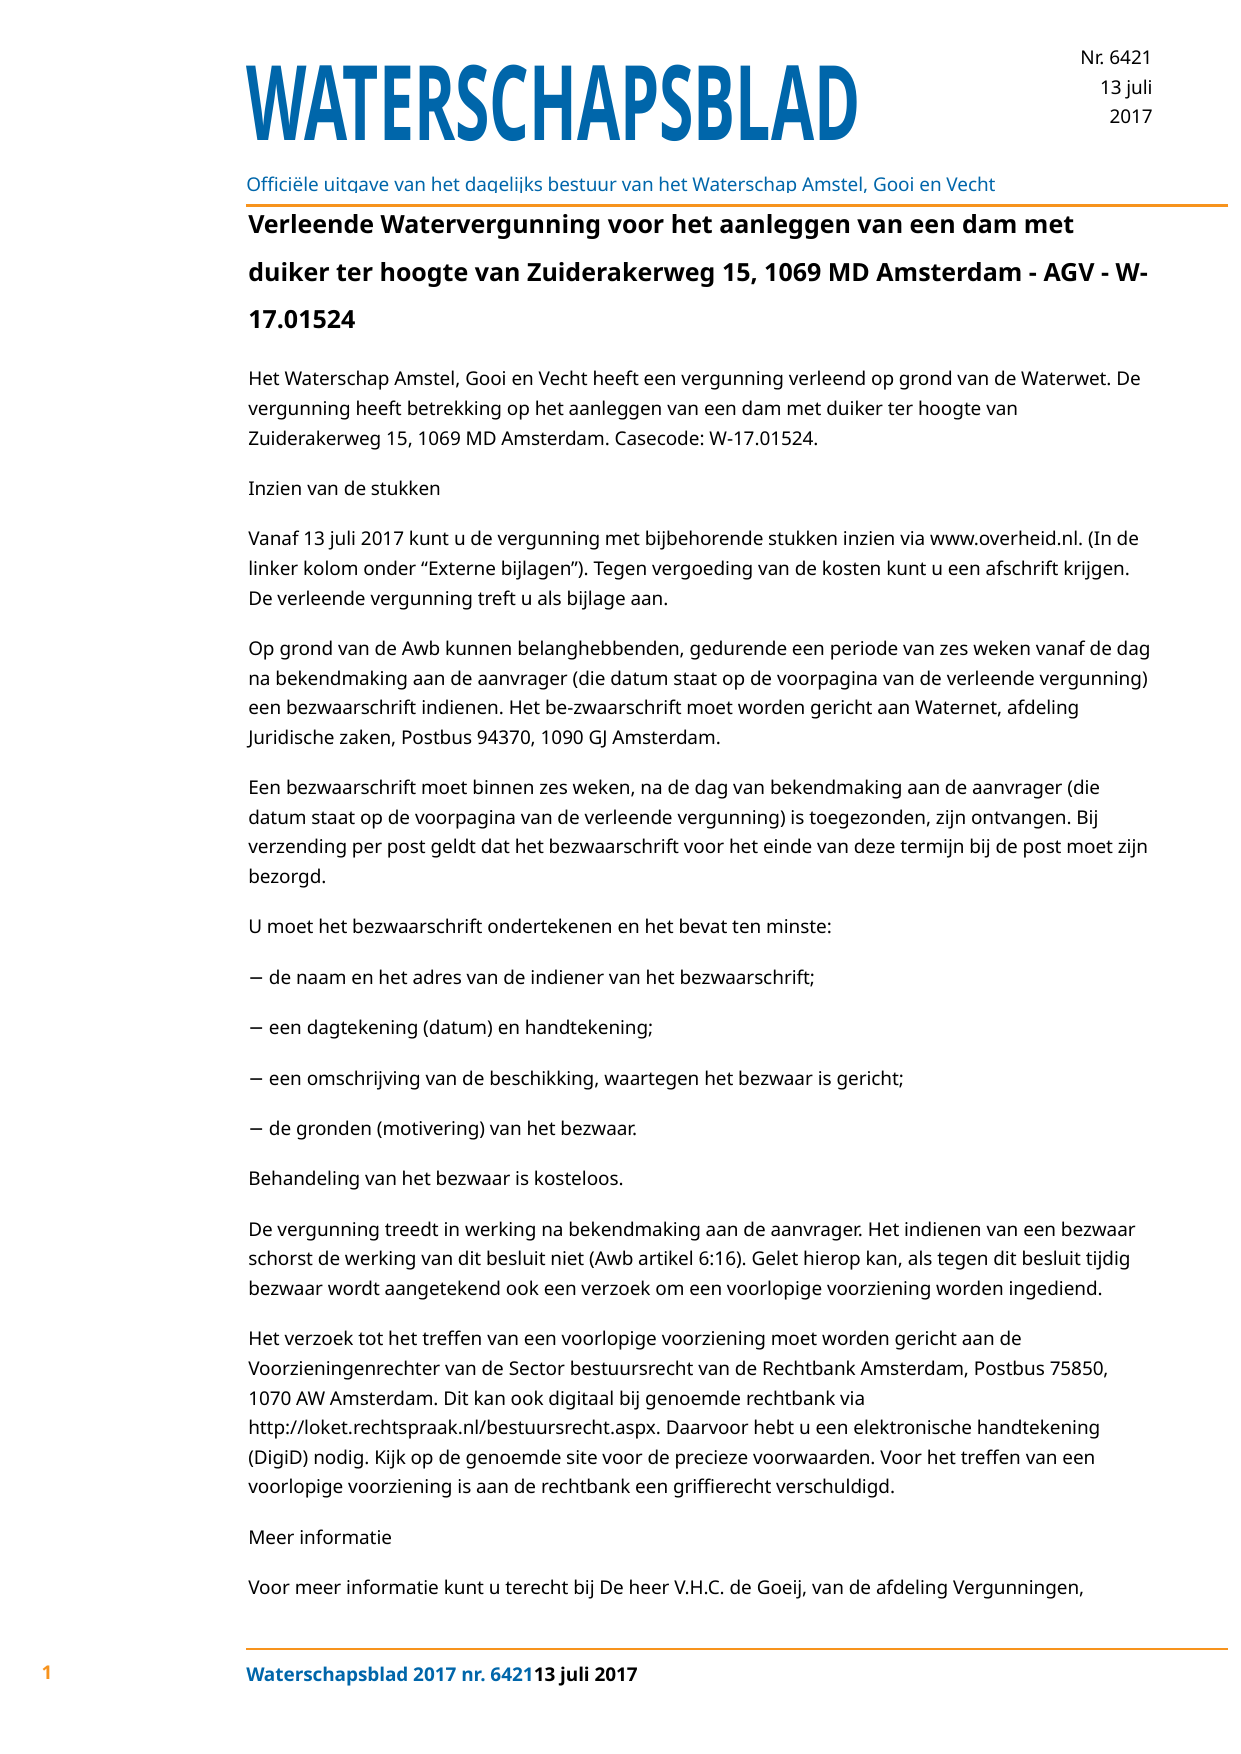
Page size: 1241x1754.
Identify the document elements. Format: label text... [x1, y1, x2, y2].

text Meer informatie [248, 1524, 1152, 1549]
text U moet het bezwaarschrift ondertekenen en het bevat ten minste: [248, 913, 1152, 939]
picture [41, 47, 231, 172]
text Op grond van de Awb kunnen belanghebbenden, gedurende een periode van zes weken vanaf de dag na bekendmaking aan de aanvrager (die datum staat op de voorpagina van de verleende vergunning) een bezwaarschrift indienen. Het be-zwaarschrift moet worden gericht aan Waternet, afdeling Juridische zaken, Postbus 94370, 1090 GJ Amsterdam. [248, 635, 1152, 749]
text Behandeling van het bezwaar is kosteloos. [248, 1166, 1152, 1191]
text Verleende Watervergunning voor het aanleggen van een dam met duiker ter hoogte van Zuiderakerweg 15, 1069 MD Amsterdam - AGV - W-17.01524 [248, 207, 1152, 336]
text Voor meer informatie kunt u terecht bij De heer V.H.C. de Goeij, van de afdeling Vergunningen, [248, 1574, 1152, 1600]
text − de naam en het adres van de indiener van het bezwaarschrift; [248, 964, 1152, 989]
text Het Waterschap Amstel, Gooi en Vecht heeft een vergunning verleend op grond van de Waterwet. De vergunning heeft betrekking op het aanleggen van een dam met duiker ter hoogte van Zuiderakerweg 15, 1069 MD Amsterdam. Casecode: W-17.01524. [248, 366, 1152, 450]
text − een dagtekening (datum) en handtekening; [248, 1014, 1152, 1040]
text − de gronden (motivering) van het bezwaar. [248, 1115, 1152, 1141]
text Inzien van de stukken [248, 475, 1152, 501]
text Het verzoek tot het treffen van een voorlopige voorziening moet worden gericht aan de Voorzieningenrechter van de Sector bestuursrecht van de Rechtbank Amsterdam, Postbus 75850, 1070 AW Amsterdam. Dit kan ook digitaal bij genoemde rechtbank via http://loket.rechtspraak.nl/bestuursrecht.aspx. Daarvoor hebt u een elektronische handtekening (DigiD) nodig. Kijk op de genoemde site voor de precieze voorwaarden. Voor het treffen van een voorlopige voorziening is aan de rechtbank een griffierecht verschuldigd. [248, 1326, 1152, 1499]
text De vergunning treedt in werking na bekendmaking aan de aanvrager. Het indienen van een bezwaar schorst de werking van dit besluit niet (Awb artikel 6:16). Gelet hierop kan, als tegen dit besluit tijdig bezwaar wordt aangetekend ook een verzoek om een voorlopige voorziening worden ingediend. [248, 1216, 1152, 1301]
text Vanaf 13 juli 2017 kunt u de vergunning met bijbehorende stukken inzien via www.overheid.nl. (In de linker kolom onder “Externe bijlagen”). Tegen vergoeding van de kosten kunt u een afschrift krijgen. De verleende vergunning treft u als bijlage aan. [248, 526, 1152, 610]
text Een bezwaarschrift moet binnen zes weken, na de dag van bekendmaking aan de aanvrager (die datum staat op de voorpagina van de verleende vergunning) is toegezonden, zijn ontvangen. Bij verzending per post geldt dat het bezwaarschrift voor het einde van deze termijn bij de post moet zijn bezorgd. [248, 774, 1152, 889]
text − een omschrijving van de beschikking, waartegen het bezwaar is gericht; [248, 1065, 1152, 1090]
